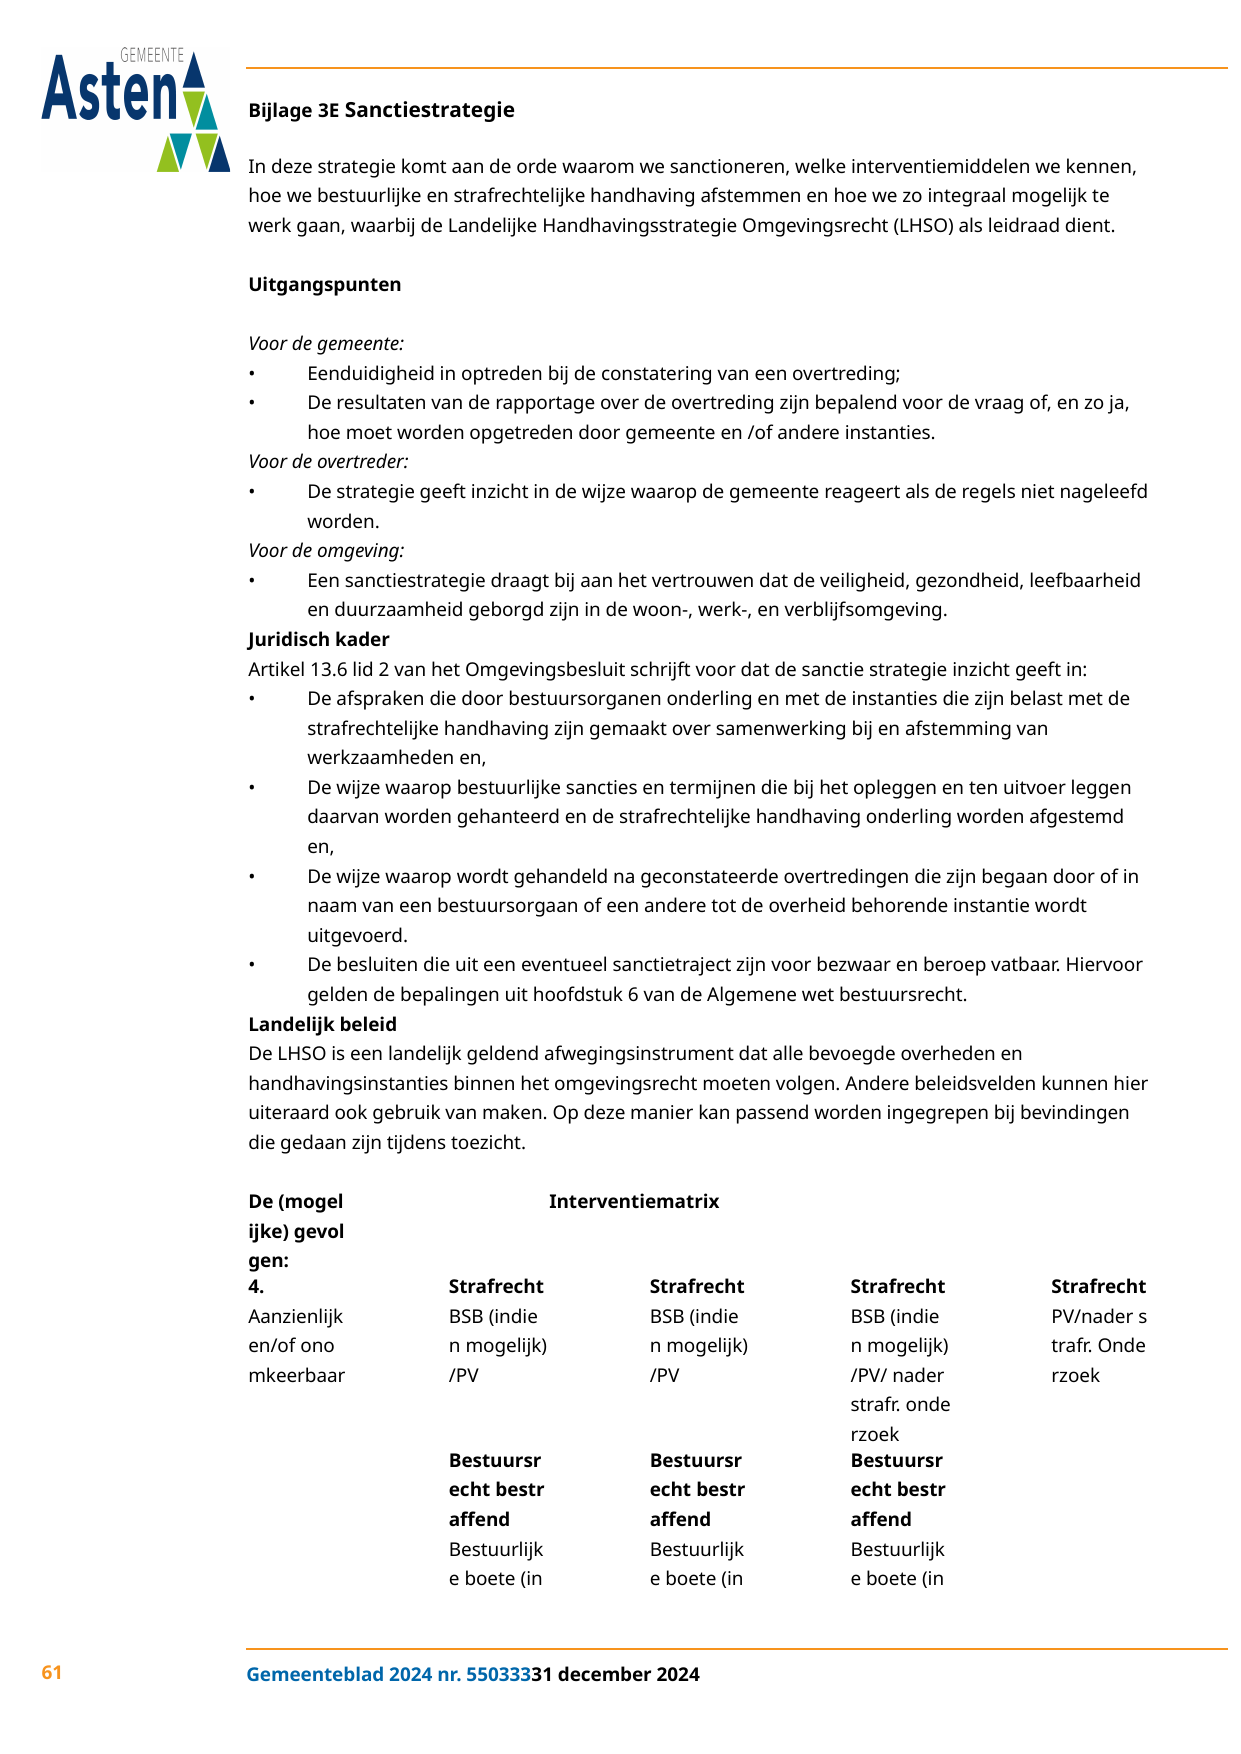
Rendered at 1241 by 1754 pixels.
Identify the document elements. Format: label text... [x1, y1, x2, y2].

text Landelijk beleid [248, 1011, 1152, 1037]
text De LHSO is een landelijk geldend afwegingsinstrument dat alle bevoegde overheden en handhavingsinstanties binnen het omgevingsrecht moeten volgen. Andere beleidsvelden kunnen hier uiteraard ook gebruik van maken. Op deze manier kan passend worden ingegrepen bij bevindingen die gedaan zijn tijdens toezicht. [248, 1040, 1152, 1155]
table_cell [348, 1447, 449, 1591]
table_cell Strafrecht BSB (indien mogelijk)/PV [449, 1273, 549, 1447]
list De strategie geeft inzicht in de wijze waarop de gemeente reageert als de regels niet nageleefd worden. [248, 478, 1152, 534]
text Voor de omgeving: [248, 537, 1152, 563]
table_cell Strafrecht BSB (indien mogelijk)/PV [650, 1273, 750, 1447]
table_header [348, 1189, 449, 1273]
table_cell Bestuursrecht bestraffend Bestuurlijke boete (in [650, 1447, 750, 1591]
list De besluiten die uit een eventueel sanctietraject zijn voor bezwaar en beroep vatbaar. Hiervoor gelden de bepalingen uit hoofdstuk 6 van de Algemene wet bestuursrecht. [248, 952, 1152, 1007]
list De wijze waarop wordt gehandeld na geconstateerde overtredingen die zijn begaan door of in naam van een bestuursorgaan of een andere tot de overheid behorende instantie wordt uitgevoerd. [248, 863, 1152, 948]
text Juridisch kader [248, 626, 1152, 652]
text Artikel 13.6 lid 2 van het Omgevingsbesluit schrijft voor dat de sanctie strategie inzicht geeft in: [248, 656, 1152, 682]
list De wijze waarop bestuurlijke sancties en termijnen die bij het opleggen en ten uitvoer leggen daarvan worden gehanteerd en de strafrechtelijke handhaving onderling worden afgestemd en, [248, 774, 1152, 859]
table_cell [750, 1447, 850, 1591]
table_header De (mogelijke) gevolgen: [248, 1189, 348, 1273]
table_cell [1051, 1447, 1152, 1591]
list Een sanctiestrategie draagt bij aan het vertrouwen dat de veiligheid, gezondheid, leefbaarheid en duurzaamheid geborgd zijn in de woon-, werk-, en verblijfsomgeving. [248, 567, 1152, 622]
text In deze strategie komt aan de orde waarom we sanctioneren, welke interventiemiddelen we kennen, hoe we bestuurlijke en strafrechtelijke handhaving afstemmen en hoe we zo integraal mogelijk te werk gaan, waarbij de Landelijke Handhavingsstrategie Omgevingsrecht (LHSO) als leidraad dient. [248, 153, 1152, 238]
list De resultaten van de rapportage over de overtreding zijn bepalend voor de vraag of, en zo ja, hoe moet worden opgetreden door gemeente en /of andere instanties. [248, 389, 1152, 445]
table_cell [348, 1273, 449, 1447]
table_cell [549, 1447, 649, 1591]
table_header [449, 1189, 549, 1273]
text Voor de gemeente: [248, 330, 1152, 356]
table_cell Bestuursrecht bestraffend Bestuurlijke boete (in [850, 1447, 951, 1591]
table_header [1051, 1189, 1152, 1273]
table_cell Strafrecht PV/nader strafr. Onderzoek [1051, 1273, 1152, 1447]
table_cell 4. Aanzienlijk en/of onomkeerbaar [248, 1273, 348, 1447]
picture [41, 47, 231, 172]
table_cell [750, 1273, 850, 1447]
table_cell Bestuursrecht bestraffend Bestuurlijke boete (in [449, 1447, 549, 1591]
list Eenduidigheid in optreden bij de constatering van een overtreding; [248, 360, 1152, 386]
table_header [951, 1189, 1051, 1273]
text Bijlage 3E Sanctiestrategie [248, 95, 1152, 123]
table_cell [951, 1447, 1051, 1591]
text Voor de overtreder: [248, 449, 1152, 474]
table_cell [951, 1273, 1051, 1447]
table_cell [549, 1273, 649, 1447]
table_header Interventiematrix [549, 1189, 951, 1273]
table_cell Strafrecht BSB (indien mogelijk)/PV/ nader strafr. onderzoek [850, 1273, 951, 1447]
table_cell [248, 1447, 348, 1591]
text Uitgangspunten [248, 271, 1152, 297]
list De afspraken die door bestuursorganen onderling en met de instanties die zijn belast met de strafrechtelijke handhaving zijn gemaakt over samenwerking bij en afstemming van werkzaamheden en, [248, 685, 1152, 770]
